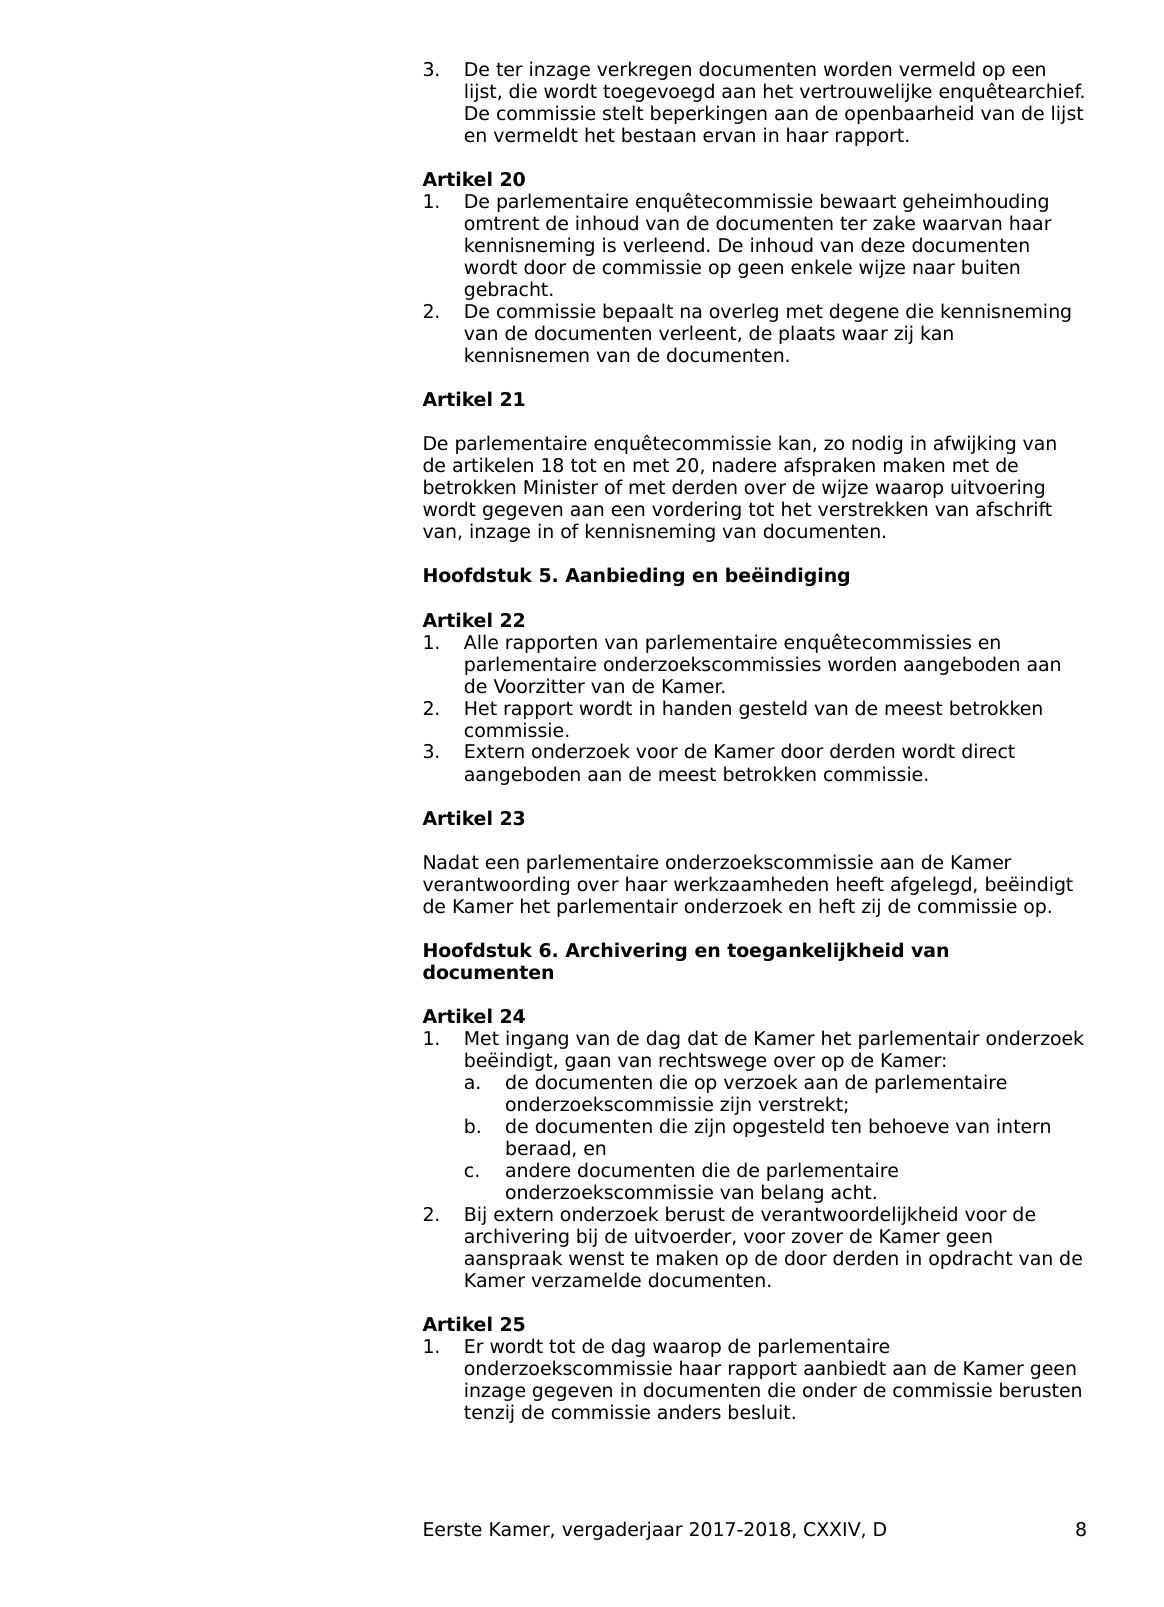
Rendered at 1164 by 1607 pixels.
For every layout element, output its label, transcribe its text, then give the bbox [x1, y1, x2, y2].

text 3. De ter inzage verkregen documenten worden vermeld op een lijst, die wordt toegevoegd aan het vertrouwelijke enquêtearchief. De commissie stelt beperkingen aan de openbaarheid van de lijst en vermeldt het bestaan ervan in haar rapport. [422, 59, 1087, 147]
text 2. De commissie bepaalt na overleg met degene die kennisneming van de documenten verleent, de plaats waar zij kan kennisnemen van de documenten. [422, 301, 1087, 367]
text b. de documenten die zijn opgesteld ten behoeve van intern beraad, en [464, 1116, 1087, 1160]
subtitle Hoofdstuk 6. Archivering en toegankelijkheid van documenten [422, 940, 1087, 984]
text 2. Bij extern onderzoek berust de verantwoordelijkheid voor de archivering bij de uitvoerder, voor zover de Kamer geen aanspraak wenst te maken op de door derden in opdracht van de Kamer verzamelde documenten. [422, 1204, 1087, 1292]
subtitle Artikel 20 [422, 169, 1087, 191]
subtitle Artikel 22 [422, 609, 1087, 632]
text 1. Alle rapporten van parlementaire enquêtecommissies en parlementaire onderzoekscommissies worden aangeboden aan de Voorzitter van de Kamer. [422, 632, 1087, 697]
text a. de documenten die op verzoek aan de parlementaire onderzoekscommissie zijn verstrekt; [464, 1072, 1087, 1116]
text 1. De parlementaire enquêtecommissie bewaart geheimhouding omtrent de inhoud van de documenten ter zake waarvan haar kennisneming is verleend. De inhoud van deze documenten wordt door de commissie op geen enkele wijze naar buiten gebracht. [422, 191, 1087, 301]
subtitle Artikel 25 [422, 1314, 1087, 1336]
text Nadat een parlementaire onderzoekscommissie aan de Kamer verantwoording over haar werkzaamheden heeft afgelegd, beëindigt de Kamer het parlementair onderzoek en heft zij de commissie op. [422, 852, 1087, 918]
subtitle Hoofdstuk 5. Aanbieding en beëindiging [422, 565, 1087, 587]
text 1. Met ingang van de dag dat de Kamer het parlementair onderzoek beëindigt, gaan van rechtswege over op de Kamer: [422, 1028, 1087, 1072]
text 2. Het rapport wordt in handen gesteld van de meest betrokken commissie. [422, 697, 1087, 741]
subtitle Artikel 21 [422, 389, 1087, 411]
subtitle Artikel 23 [422, 808, 1087, 829]
text 3. Extern onderzoek voor de Kamer door derden wordt direct aangeboden aan de meest betrokken commissie. [422, 741, 1087, 785]
text 1. Er wordt tot de dag waarop de parlementaire onderzoekscommissie haar rapport aanbiedt aan de Kamer geen inzage gegeven in documenten die onder de commissie berusten tenzij de commissie anders besluit. [422, 1336, 1087, 1424]
subtitle Artikel 24 [422, 1006, 1087, 1028]
text c. andere documenten die de parlementaire onderzoekscommissie van belang acht. [464, 1160, 1087, 1204]
text De parlementaire enquêtecommissie kan, zo nodig in afwijking van de artikelen 18 tot en met 20, nadere afspraken maken met de betrokken Minister of met derden over de wijze waarop uitvoering wordt gegeven aan een vordering tot het verstrekken van afschrift van, inzage in of kennisneming van documenten. [422, 433, 1087, 543]
